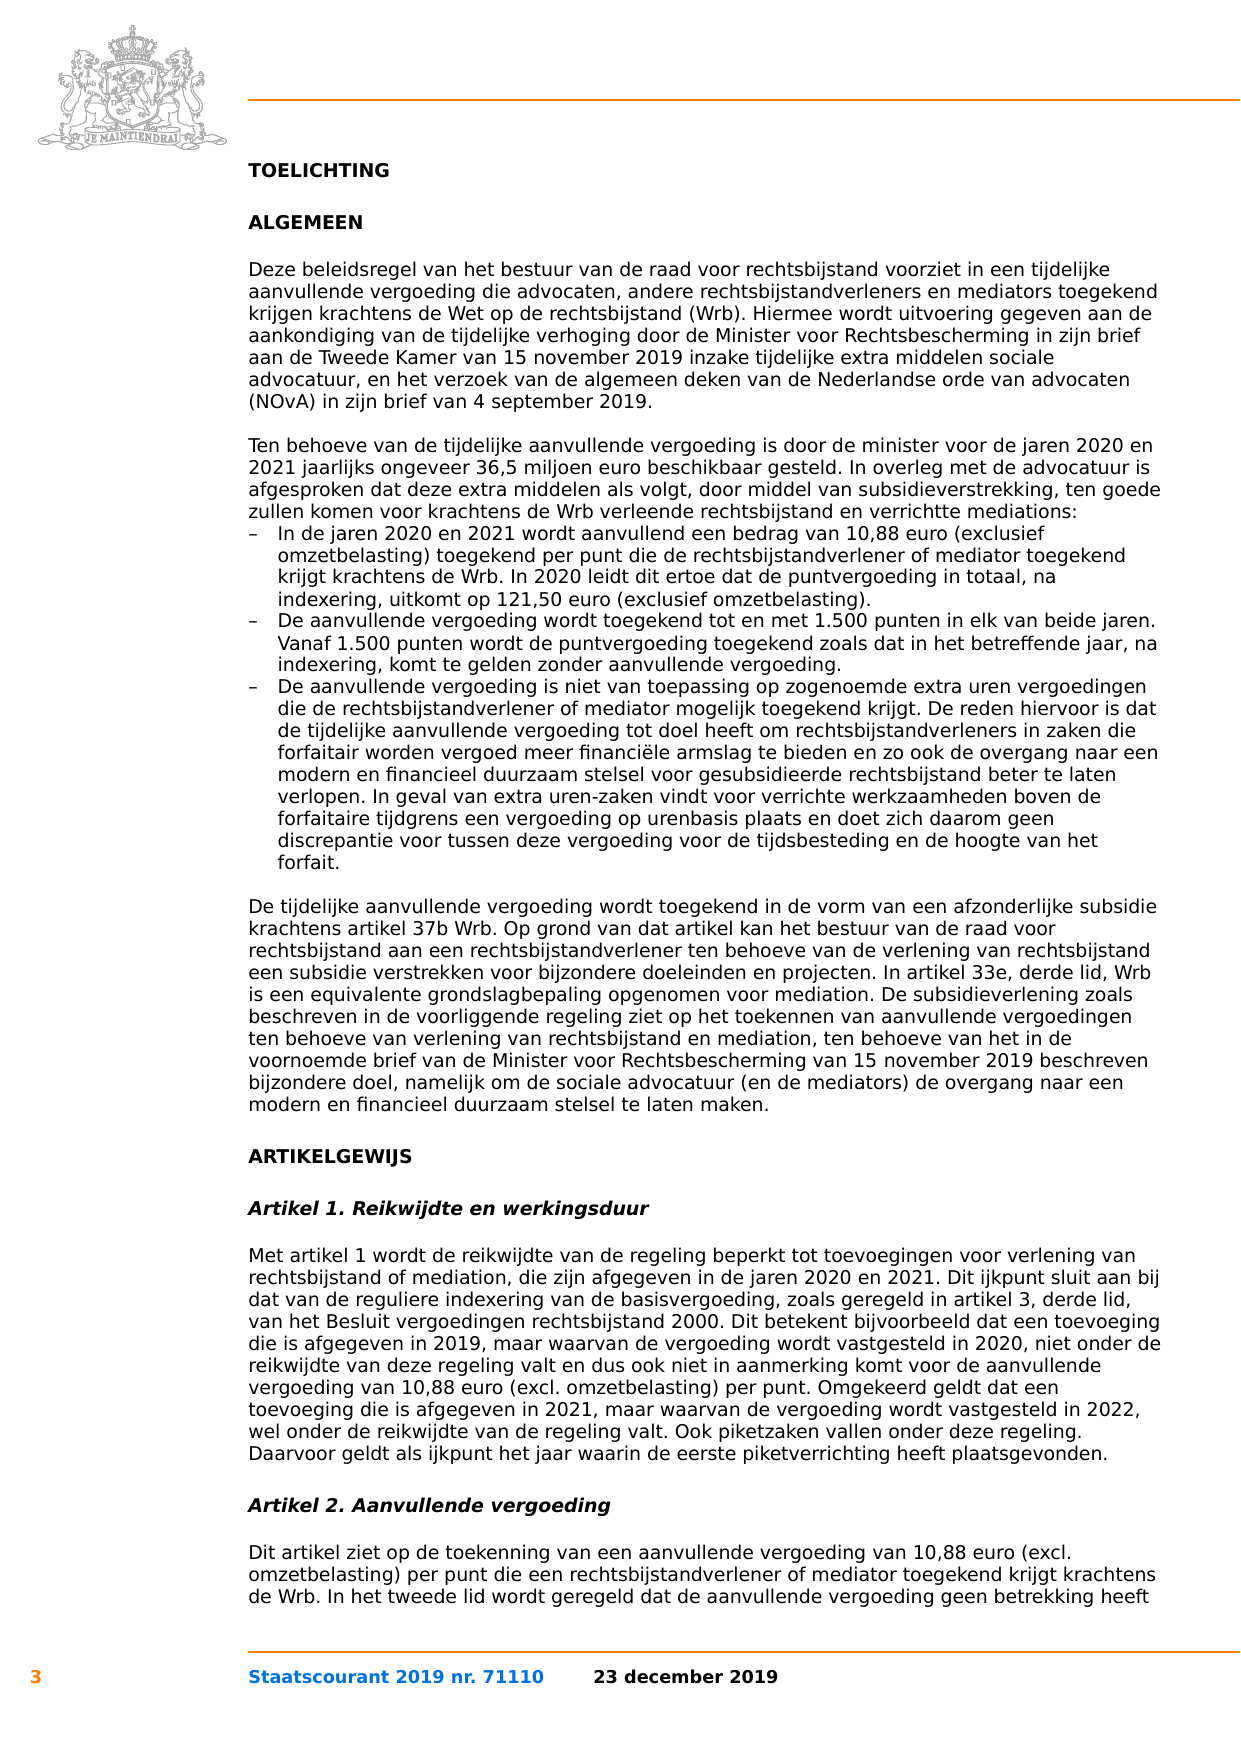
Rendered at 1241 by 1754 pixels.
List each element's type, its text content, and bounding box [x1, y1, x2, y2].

text De tijdelijke aanvullende vergoeding wordt toegekend in de vorm van een afzonderlijke subsidie krachtens artikel 37b Wrb. Op grond van dat artikel kan het bestuur van de raad voor rechtsbijstand aan een rechtsbijstandverlener ten behoeve van de verlening van rechtsbijstand een subsidie verstrekken voor bijzondere doeleinden en projecten. In artikel 33e, derde lid, Wrb is een equivalente grondslagbepaling opgenomen voor mediation. De subsidieverlening zoals beschreven in de voorliggende regeling ziet op het toekennen van aanvullende vergoedingen ten behoeve van verlening van rechtsbijstand en mediation, ten behoeve van het in de voornoemde brief van de Minister voor Rechtsbescherming van 15 november 2019 beschreven bijzondere doel, namelijk om de sociale advocatuur (en de mediators) de overgang naar een modern en financieel duurzaam stelsel te laten maken. [248, 896, 1163, 1116]
subtitle Artikel 1. Reikwijdte en werkingsduur [248, 1198, 1163, 1220]
subtitle Artikel 2. Aanvullende vergoeding [248, 1494, 1163, 1517]
text Deze beleidsregel van het bestuur van de raad voor rechtsbijstand voorziet in een tijdelijke aanvullende vergoeding die advocaten, andere rechtsbijstandverleners en mediators toegekend krijgen krachtens de Wet op de rechtsbijstand (Wrb). Hiermee wordt uitvoering gegeven aan de aankondiging van de tijdelijke verhoging door de Minister voor Rechtsbescherming in zijn brief aan de Tweede Kamer van 15 november 2019 inzake tijdelijke extra middelen sociale advocatuur, en het verzoek van de algemeen deken van de Nederlandse orde van advocaten (NOvA) in zijn brief van 4 september 2019. [248, 259, 1163, 413]
text – De aanvullende vergoeding is niet van toepassing op zogenoemde extra uren vergoedingen die de rechtsbijstandverlener of mediator mogelijk toegekend krijgt. De reden hiervoor is dat de tijdelijke aanvullende vergoeding tot doel heeft om rechtsbijstandverleners in zaken die forfaitair worden vergoed meer financiële armslag te bieden en zo ook de overgang naar een modern en financieel duurzaam stelsel voor gesubsidieerde rechtsbijstand beter te laten verlopen. In geval van extra uren-zaken vindt voor verrichte werkzaamheden boven de forfaitaire tijdgrens een vergoeding op urenbasis plaats en doet zich daarom geen discrepantie voor tussen deze vergoeding voor de tijdsbesteding en de hoogte van het forfait. [248, 676, 1163, 874]
text Met artikel 1 wordt de reikwijdte van de regeling beperkt tot toevoegingen voor verlening van rechtsbijstand of mediation, die zijn afgegeven in de jaren 2020 en 2021. Dit ijkpunt sluit aan bij dat van de reguliere indexering van de basisvergoeding, zoals geregeld in artikel 3, derde lid, van het Besluit vergoedingen rechtsbijstand 2000. Dit betekent bijvoorbeeld dat een toevoeging die is afgegeven in 2019, maar waarvan de vergoeding wordt vastgesteld in 2020, niet onder de reikwijdte van deze regeling valt en dus ook niet in aanmerking komt voor de aanvullende vergoeding van 10,88 euro (excl. omzetbelasting) per punt. Omgekeerd geldt dat een toevoeging die is afgegeven in 2021, maar waarvan de vergoeding wordt vastgesteld in 2022, wel onder de reikwijdte van de regeling valt. Ook piketzaken vallen onder deze regeling. Daarvoor geldt als ijkpunt het jaar waarin de eerste piketverrichting heeft plaatsgevonden. [248, 1245, 1163, 1464]
subtitle TOELICHTING [248, 160, 1163, 182]
text – In de jaren 2020 en 2021 wordt aanvullend een bedrag van 10,88 euro (exclusief omzetbelasting) toegekend per punt die de rechtsbijstandverlener of mediator toegekend krijgt krachtens de Wrb. In 2020 leidt dit ertoe dat de puntvergoeding in totaal, na indexering, uitkomt op 121,50 euro (exclusief omzetbelasting). [248, 522, 1163, 610]
text Ten behoeve van de tijdelijke aanvullende vergoeding is door de minister voor de jaren 2020 en 2021 jaarlijks ongeveer 36,5 miljoen euro beschikbaar gesteld. In overleg met de advocatuur is afgesproken dat deze extra middelen als volgt, door middel van subsidieverstrekking, ten goede zullen komen voor krachtens de Wrb verleende rechtsbijstand en verrichtte mediations: [248, 434, 1163, 522]
subtitle ALGEMEEN [248, 212, 1163, 234]
text Dit artikel ziet op de toekenning van een aanvullende vergoeding van 10,88 euro (excl. omzetbelasting) per punt die een rechtsbijstandverlener of mediator toegekend krijgt krachtens de Wrb. In het tweede lid wordt geregeld dat de aanvullende vergoeding geen betrekking heeft [248, 1542, 1163, 1607]
subtitle ARTIKELGEWIJS [248, 1146, 1163, 1168]
text – De aanvullende vergoeding wordt toegekend tot en met 1.500 punten in elk van beide jaren. Vanaf 1.500 punten wordt de puntvergoeding toegekend zoals dat in het betreffende jaar, na indexering, komt te gelden zonder aanvullende vergoeding. [248, 610, 1163, 676]
picture [38, 25, 227, 150]
